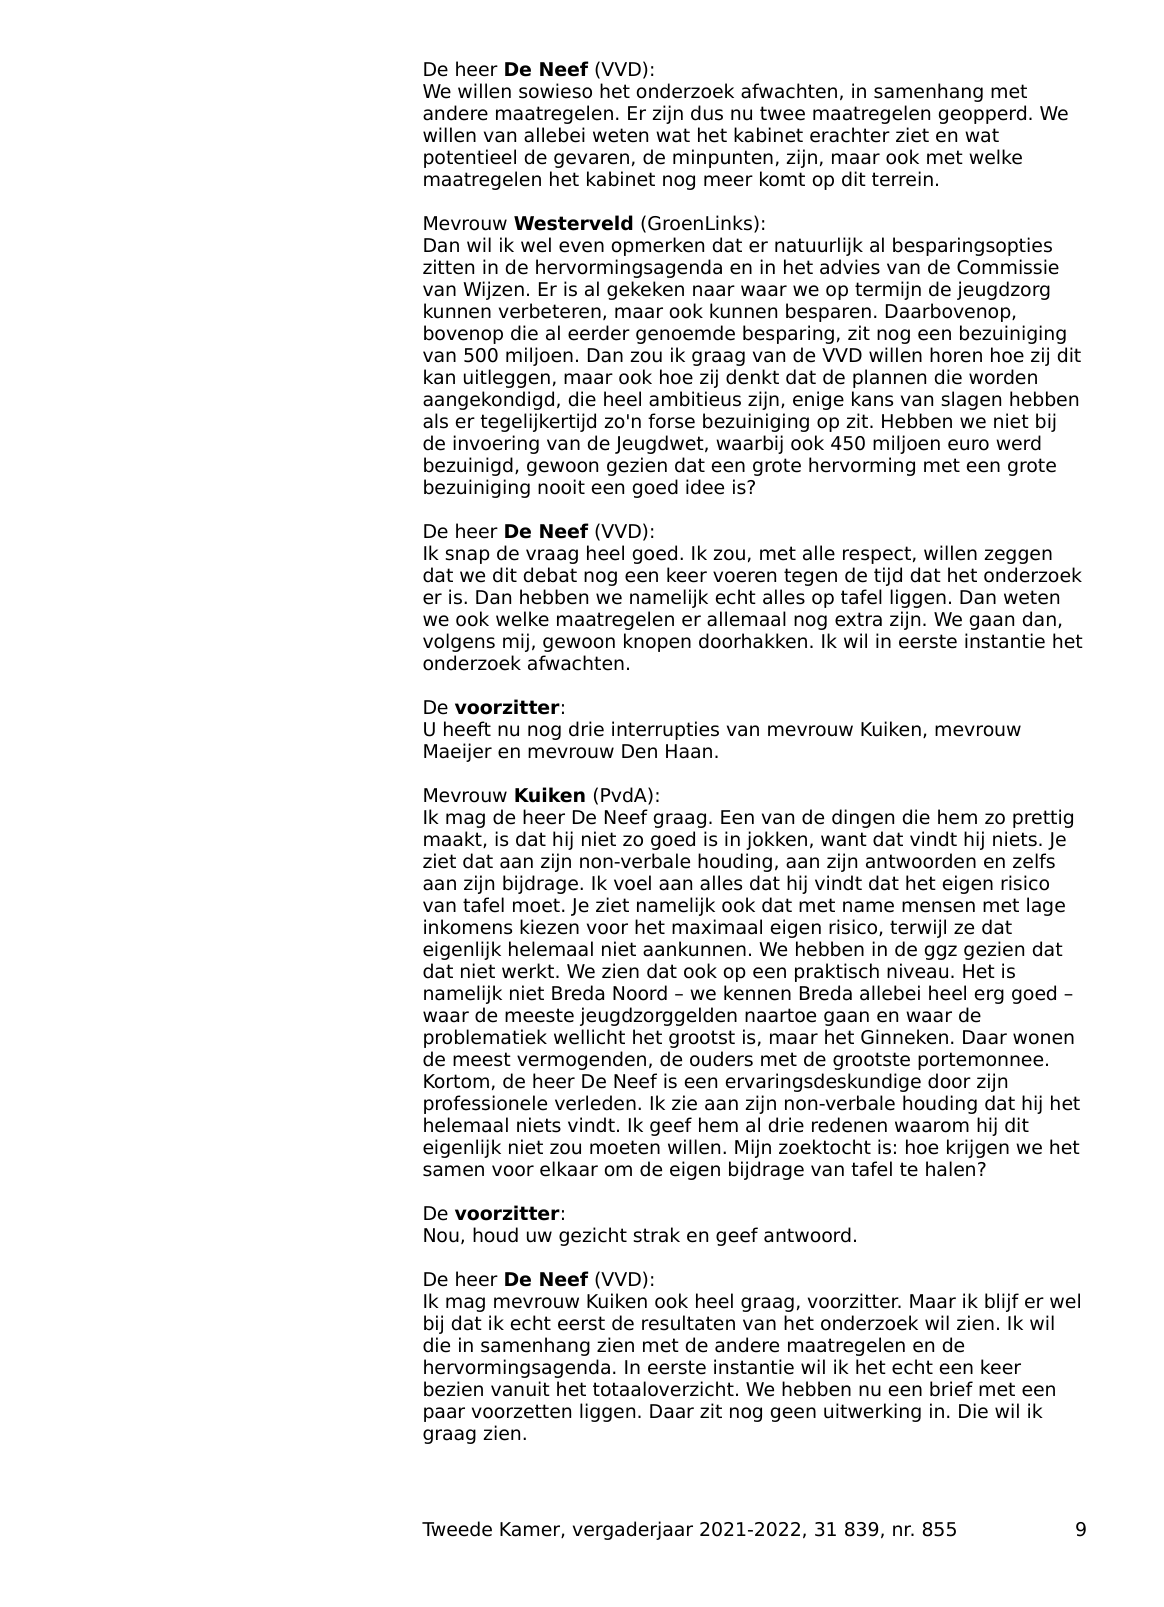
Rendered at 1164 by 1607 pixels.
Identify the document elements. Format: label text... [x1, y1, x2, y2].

text Nou, houd uw gezicht strak en geef antwoord. [422, 1225, 1087, 1247]
text Mevrouw Westerveld (GroenLinks): [422, 213, 1087, 235]
text Ik mag de heer De Neef graag. Een van de dingen die hem zo prettig maakt, is dat hij niet zo goed is in jokken, want dat vindt hij niets. Je ziet dat aan zijn non-verbale houding, aan zijn antwoorden en zelfs aan zijn bijdrage. Ik voel aan alles dat hij vindt dat het eigen risico van tafel moet. Je ziet namelijk ook dat met name mensen met lage inkomens kiezen voor het maximaal eigen risico, terwijl ze dat eigenlijk helemaal niet aankunnen. We hebben in de ggz gezien dat dat niet werkt. We zien dat ook op een praktisch niveau. Het is namelijk niet Breda Noord – we kennen Breda allebei heel erg goed – waar de meeste jeugdzorggelden naartoe gaan en waar de problematiek wellicht het grootst is, maar het Ginneken. Daar wonen de meest vermogenden, de ouders met de grootste portemonnee. Kortom, de heer De Neef is een ervaringsdeskundige door zijn professionele verleden. Ik zie aan zijn non-verbale houding dat hij het helemaal niets vindt. Ik geef hem al drie redenen waarom hij dit eigenlijk niet zou moeten willen. Mijn zoektocht is: hoe krijgen we het samen voor elkaar om de eigen bijdrage van tafel te halen? [422, 807, 1087, 1181]
text De heer De Neef (VVD): [422, 1269, 1087, 1291]
text U heeft nu nog drie interrupties van mevrouw Kuiken, mevrouw Maeijer en mevrouw Den Haan. [422, 719, 1087, 763]
text De heer De Neef (VVD): [422, 59, 1087, 81]
text Ik snap de vraag heel goed. Ik zou, met alle respect, willen zeggen dat we dit debat nog een keer voeren tegen de tijd dat het onderzoek er is. Dan hebben we namelijk echt alles op tafel liggen. Dan weten we ook welke maatregelen er allemaal nog extra zijn. We gaan dan, volgens mij, gewoon knopen doorhakken. Ik wil in eerste instantie het onderzoek afwachten. [422, 543, 1087, 675]
text De voorzitter: [422, 1203, 1087, 1225]
text De heer De Neef (VVD): [422, 521, 1087, 543]
text We willen sowieso het onderzoek afwachten, in samenhang met andere maatregelen. Er zijn dus nu twee maatregelen geopperd. We willen van allebei weten wat het kabinet erachter ziet en wat potentieel de gevaren, de minpunten, zijn, maar ook met welke maatregelen het kabinet nog meer komt op dit terrein. [422, 81, 1087, 191]
text De voorzitter: [422, 697, 1087, 719]
text Ik mag mevrouw Kuiken ook heel graag, voorzitter. Maar ik blijf er wel bij dat ik echt eerst de resultaten van het onderzoek wil zien. Ik wil die in samenhang zien met de andere maatregelen en de hervormingsagenda. In eerste instantie wil ik het echt een keer bezien vanuit het totaaloverzicht. We hebben nu een brief met een paar voorzetten liggen. Daar zit nog geen uitwerking in. Die wil ik graag zien. [422, 1291, 1087, 1445]
text Dan wil ik wel even opmerken dat er natuurlijk al besparingsopties zitten in de hervormingsagenda en in het advies van de Commissie van Wijzen. Er is al gekeken naar waar we op termijn de jeugdzorg kunnen verbeteren, maar ook kunnen besparen. Daarbovenop, bovenop die al eerder genoemde besparing, zit nog een bezuiniging van 500 miljoen. Dan zou ik graag van de VVD willen horen hoe zij dit kan uitleggen, maar ook hoe zij denkt dat de plannen die worden aangekondigd, die heel ambitieus zijn, enige kans van slagen hebben als er tegelijkertijd zo'n forse bezuiniging op zit. Hebben we niet bij de invoering van de Jeugdwet, waarbij ook 450 miljoen euro werd bezuinigd, gewoon gezien dat een grote hervorming met een grote bezuiniging nooit een goed idee is? [422, 235, 1087, 499]
text Mevrouw Kuiken (PvdA): [422, 785, 1087, 807]
